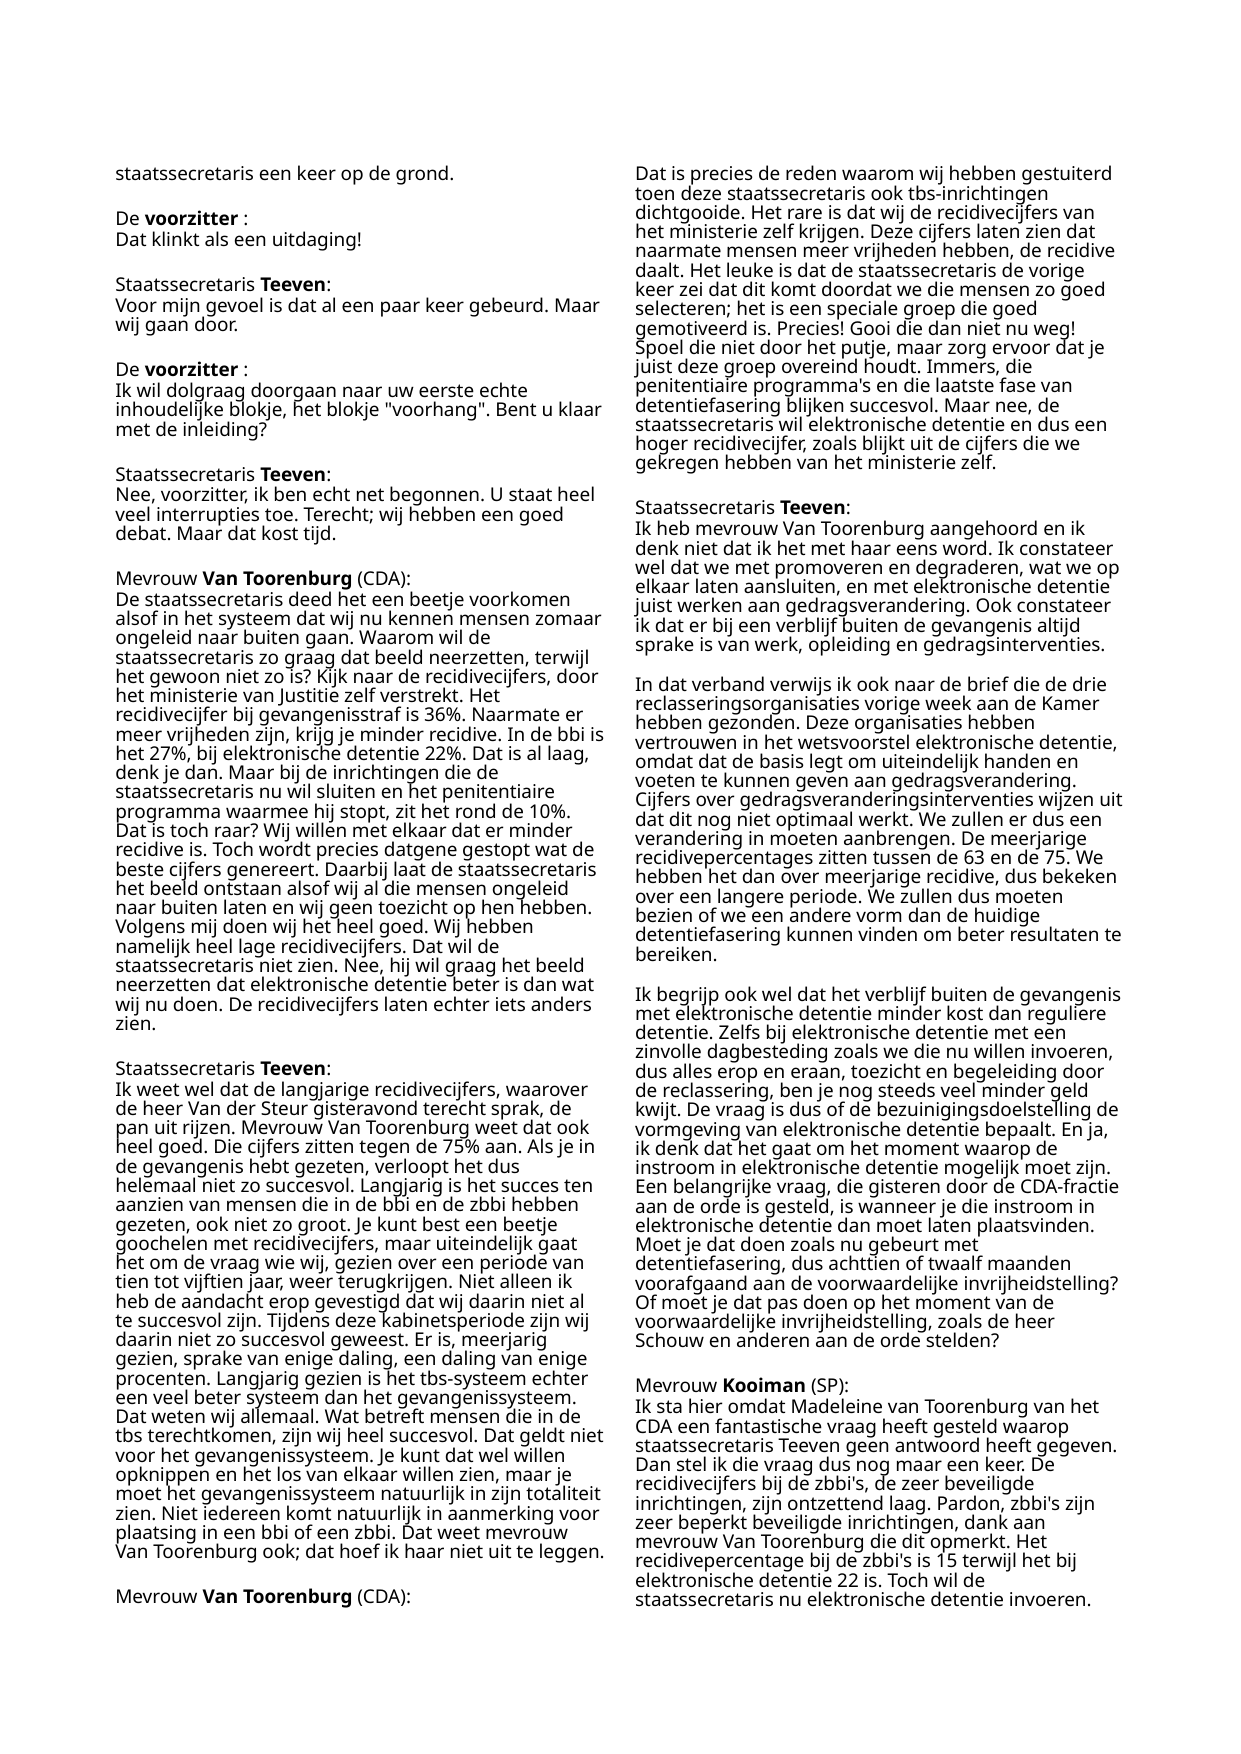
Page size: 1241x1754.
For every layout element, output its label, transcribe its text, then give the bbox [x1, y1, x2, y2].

text staatssecretaris een keer op de grond. [115, 165, 605, 184]
text Ik sta hier omdat Madeleine van Toorenburg van het CDA een fantastische vraag heeft gesteld waarop staatssecretaris Teeven geen antwoord heeft gegeven. Dan stel ik die vraag dus nog maar een keer. De recidivecijfers bij de zbbi's, de zeer beveiligde inrichtingen, zijn ontzettend laag. Pardon, zbbi's zijn zeer beperkt beveiligde inrichtingen, dank aan mevrouw Van Toorenburg die dit opmerkt. Het recidivepercentage bij de zbbi's is 15 terwijl het bij elektronische detentie 22 is. Toch wil de staatssecretaris nu elektronische detentie invoeren. [635, 1398, 1125, 1610]
text Staatssecretaris Teeven: [115, 461, 605, 486]
text Mevrouw Van Toorenburg (CDA): [115, 1583, 605, 1609]
text Staatssecretaris Teeven: [115, 1055, 605, 1081]
text Ik weet wel dat de langjarige recidivecijfers, waarover de heer Van der Steur gisteravond terecht sprak, de pan uit rijzen. Mevrouw Van Toorenburg weet dat ook heel goed. Die cijfers zitten tegen de 75% aan. Als je in de gevangenis hebt gezeten, verloopt het dus helemaal niet zo succesvol. Langjarig is het succes ten aanzien van mensen die in de bbi en de zbbi hebben gezeten, ook niet zo groot. Je kunt best een beetje goochelen met recidivecijfers, maar uiteindelijk gaat het om de vraag wie wij, gezien over een periode van tien tot vijftien jaar, weer terugkrijgen. Niet alleen ik heb de aandacht erop gevestigd dat wij daarin niet al te succesvol zijn. Tijdens deze kabinetsperiode zijn wij daarin niet zo succesvol geweest. Er is, meerjarig gezien, sprake van enige daling, een daling van enige procenten. Langjarig gezien is het tbs-systeem echter een veel beter systeem dan het gevangenissysteem. Dat weten wij allemaal. Wat betreft mensen die in de tbs terechtkomen, zijn wij heel succesvol. Dat geldt niet voor het gevangenissysteem. Je kunt dat wel willen opknippen en het los van elkaar willen zien, maar je moet het gevangenissysteem natuurlijk in zijn totaliteit zien. Niet iedereen komt natuurlijk in aanmerking voor plaatsing in een bbi of een zbbi. Dat weet mevrouw Van Toorenburg ook; dat hoef ik haar niet uit te leggen. [115, 1081, 605, 1562]
text Nee, voorzitter, ik ben echt net begonnen. U staat heel veel interrupties toe. Terecht; wij hebben een goed debat. Maar dat kost tijd. [115, 486, 605, 544]
text De voorzitter : [115, 356, 605, 382]
text Mevrouw Kooiman (SP): [635, 1373, 1125, 1398]
text Dat is precies de reden waarom wij hebben gestuiterd toen deze staatssecretaris ook tbs-inrichtingen dichtgooide. Het rare is dat wij de recidivecijfers van het ministerie zelf krijgen. Deze cijfers laten zien dat naarmate mensen meer vrijheden hebben, de recidive daalt. Het leuke is dat de staatssecretaris de vorige keer zei dat dit komt doordat we die mensen zo goed selecteren; het is een speciale groep die goed gemotiveerd is. Precies! Gooi die dan niet nu weg! Spoel die niet door het putje, maar zorg ervoor dat je juist deze groep overeind houdt. Immers, die penitentiaire programma's en die laatste fase van detentiefasering blijken succesvol. Maar nee, de staatssecretaris wil elektronische detentie en dus een hoger recidivecijfer, zoals blijkt uit de cijfers die we gekregen hebben van het ministerie zelf. [635, 165, 1125, 474]
text Ik wil dolgraag doorgaan naar uw eerste echte inhoudelijke blokje, het blokje "voorhang". Bent u klaar met de inleiding? [115, 382, 605, 440]
text Staatssecretaris Teeven: [635, 494, 1125, 520]
text De voorzitter : [115, 205, 605, 231]
text In dat verband verwijs ik ook naar de brief die de drie reclasseringsorganisaties vorige week aan de Kamer hebben gezonden. Deze organisaties hebben vertrouwen in het wetsvoorstel elektronische detentie, omdat dat de basis legt om uiteindelijk handen en voeten te kunnen geven aan gedragsverandering. Cijfers over gedragsveranderingsinterventies wijzen uit dat dit nog niet optimaal werkt. We zullen er dus een verandering in moeten aanbrengen. De meerjarige recidivepercentages zitten tussen de 63 en de 75. We hebben het dan over meerjarige recidive, dus bekeken over een langere periode. We zullen dus moeten bezien of we een andere vorm dan de huidige detentiefasering kunnen vinden om beter resultaten te bereiken. [635, 676, 1125, 965]
text Ik begrijp ook wel dat het verblijf buiten de gevangenis met elektronische detentie minder kost dan reguliere detentie. Zelfs bij elektronische detentie met een zinvolle dagbesteding zoals we die nu willen invoeren, dus alles erop en eraan, toezicht en begeleiding door de reclassering, ben je nog steeds veel minder geld kwijt. De vraag is dus of de bezuinigingsdoelstelling de vormgeving van elektronische detentie bepaalt. En ja, ik denk dat het gaat om het moment waarop de instroom in elektronische detentie mogelijk moet zijn. Een belangrijke vraag, die gisteren door de CDA-fractie aan de orde is gesteld, is wanneer je die instroom in elektronische detentie dan moet laten plaatsvinden. Moet je dat doen zoals nu gebeurt met detentiefasering, dus achttien of twaalf maanden voorafgaand aan de voorwaardelijke invrijheidstelling? Of moet je dat pas doen op het moment van de voorwaardelijke invrijheidstelling, zoals de heer Schouw en anderen aan de orde stelden? [635, 986, 1125, 1352]
text Mevrouw Van Toorenburg (CDA): [115, 565, 605, 591]
text Staatssecretaris Teeven: [115, 271, 605, 297]
text Ik heb mevrouw Van Toorenburg aangehoord en ik denk niet dat ik het met haar eens word. Ik constateer wel dat we met promoveren en degraderen, wat we op elkaar laten aansluiten, en met elektronische detentie juist werken aan gedragsverandering. Ook constateer ik dat er bij een verblijf buiten de gevangenis altijd sprake is van werk, opleiding en gedragsinterventies. [635, 520, 1125, 655]
text De staatssecretaris deed het een beetje voorkomen alsof in het systeem dat wij nu kennen mensen zomaar ongeleid naar buiten gaan. Waarom wil de staatssecretaris zo graag dat beeld neerzetten, terwijl het gewoon niet zo is? Kijk naar de recidivecijfers, door het ministerie van Justitie zelf verstrekt. Het recidivecijfer bij gevangenisstraf is 36%. Naarmate er meer vrijheden zijn, krijg je minder recidive. In de bbi is het 27%, bij elektronische detentie 22%. Dat is al laag, denk je dan. Maar bij de inrichtingen die de staatssecretaris nu wil sluiten en het penitentiaire programma waarmee hij stopt, zit het rond de 10%. Dat is toch raar? Wij willen met elkaar dat er minder recidive is. Toch wordt precies datgene gestopt wat de beste cijfers genereert. Daarbij laat de staatssecretaris het beeld ontstaan alsof wij al die mensen ongeleid naar buiten laten en wij geen toezicht op hen hebben. Volgens mij doen wij het heel goed. Wij hebben namelijk heel lage recidivecijfers. Dat wil de staatssecretaris niet zien. Nee, hij wil graag het beeld neerzetten dat elektronische detentie beter is dan wat wij nu doen. De recidivecijfers laten echter iets anders zien. [115, 591, 605, 1034]
text Dat klinkt als een uitdaging! [115, 231, 605, 250]
text Voor mijn gevoel is dat al een paar keer gebeurd. Maar wij gaan door. [115, 297, 605, 336]
